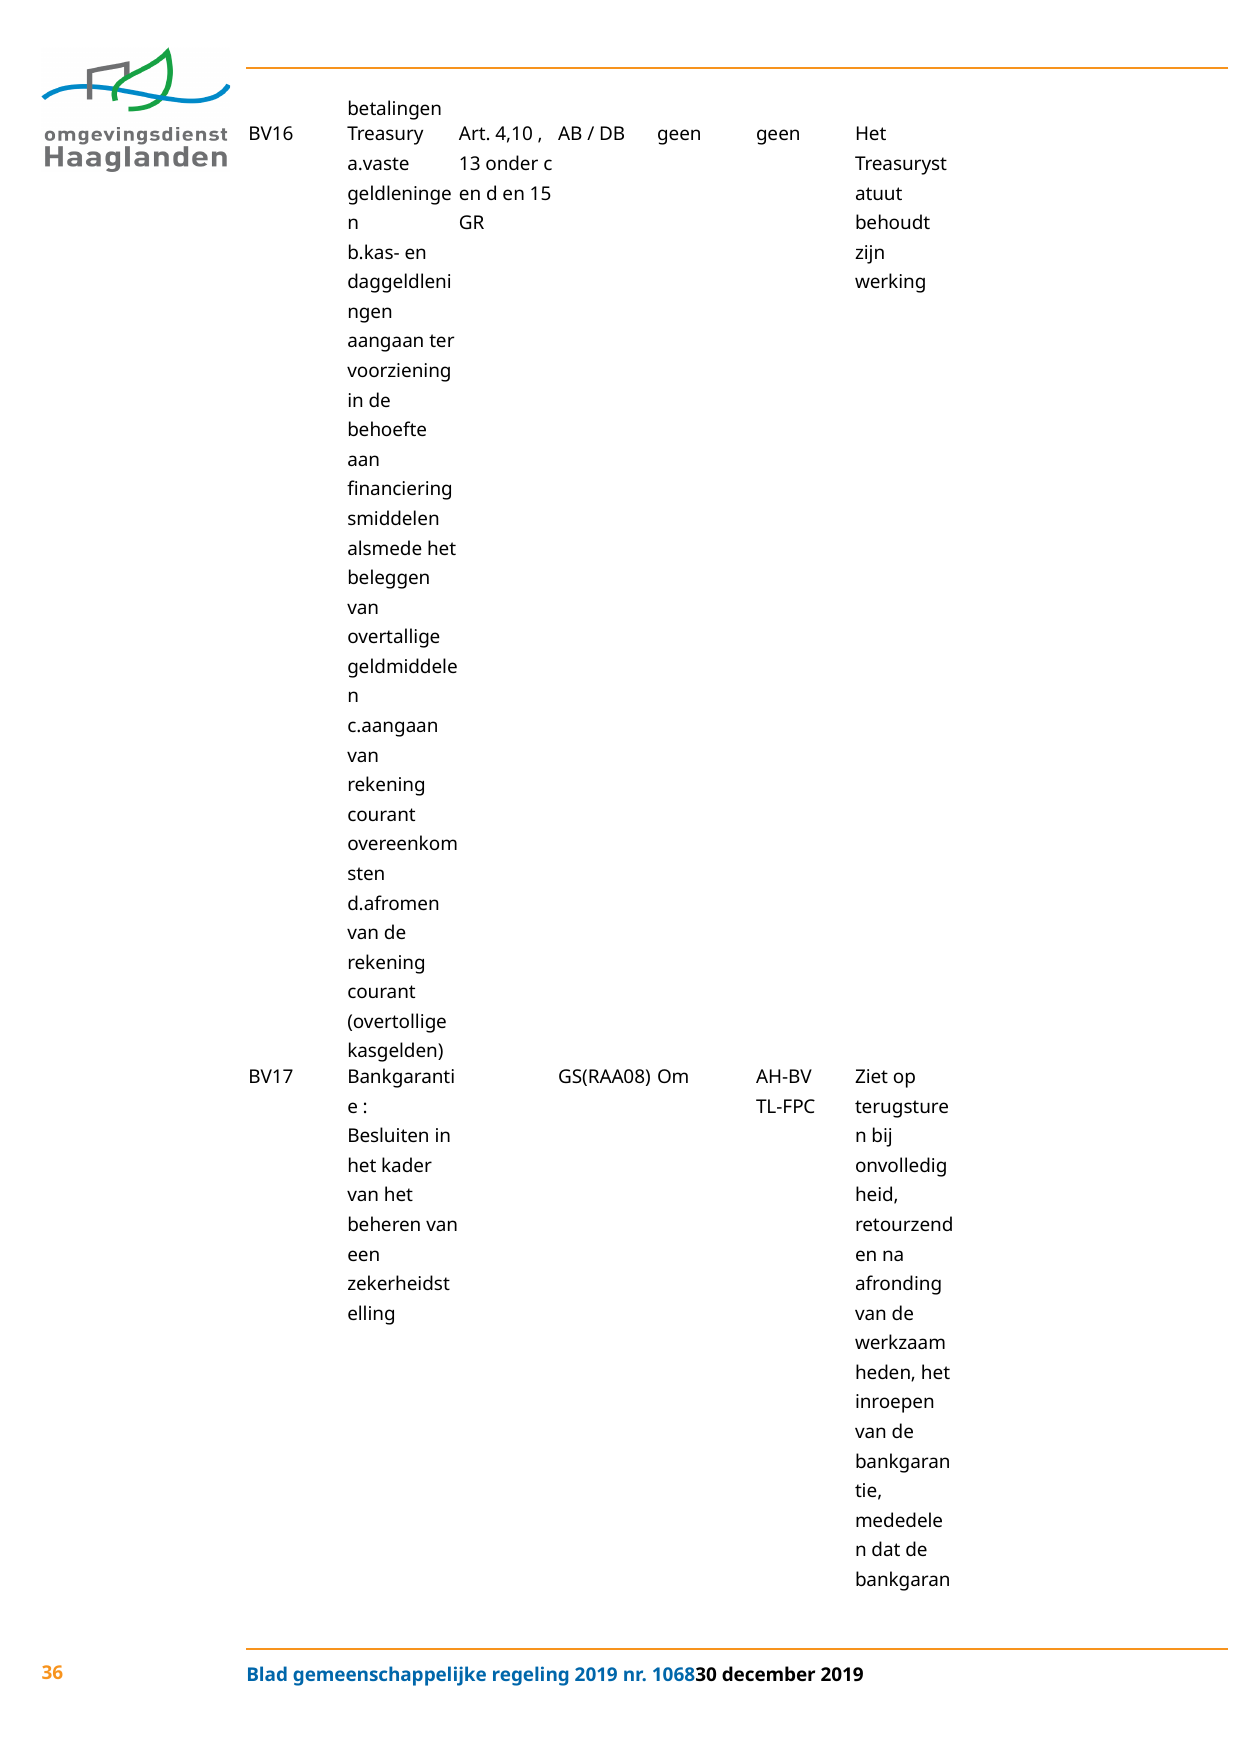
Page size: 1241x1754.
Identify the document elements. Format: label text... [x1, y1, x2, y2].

table_cell [855, 95, 954, 121]
table_cell Art. 4,10 , 13 onder c en d en 15 GR [459, 121, 558, 1063]
table_cell Het Treasurystatuut behoudt zijn werking [855, 121, 954, 1063]
table_cell Bankgarantie : Besluiten in het kader van het beheren van een zekerheidstelling [347, 1063, 459, 1592]
table_cell [954, 95, 1152, 121]
table_cell [248, 95, 347, 121]
table_cell geen [756, 121, 855, 1063]
table_cell [459, 95, 558, 121]
picture [41, 47, 231, 172]
table_cell AH-BV TL-FPC [756, 1063, 855, 1592]
table_cell [657, 95, 756, 121]
table_cell GS(RAA08) [558, 1063, 657, 1592]
table_cell [459, 1063, 558, 1592]
table_cell [756, 95, 855, 121]
table_cell [954, 1063, 1152, 1592]
table_cell BV17 [248, 1063, 347, 1592]
table_cell Treasury a.vaste geldleningen b.kas- en daggeldleningen aangaan ter voorziening in de behoefte aan financieringsmiddelen alsmede het beleggen van overtallige geldmiddelen c.aangaan van rekening courant overeenkomsten d.afromen van de rekening courant (overtollige kasgelden) [347, 121, 459, 1063]
table_cell [954, 121, 1152, 1063]
table_cell Ziet op terugsturen bij onvolledigheid, retourzenden na afronding van de werkzaamheden, het inroepen van de bankgarantie, mededelen dat de bankgaran [855, 1063, 954, 1592]
table_cell Om [657, 1063, 756, 1592]
table_cell geen [657, 121, 756, 1063]
table_cell betalingen [347, 95, 459, 121]
table_cell AB / DB [558, 121, 657, 1063]
table_cell BV16 [248, 121, 347, 1063]
table_cell [558, 95, 657, 121]
